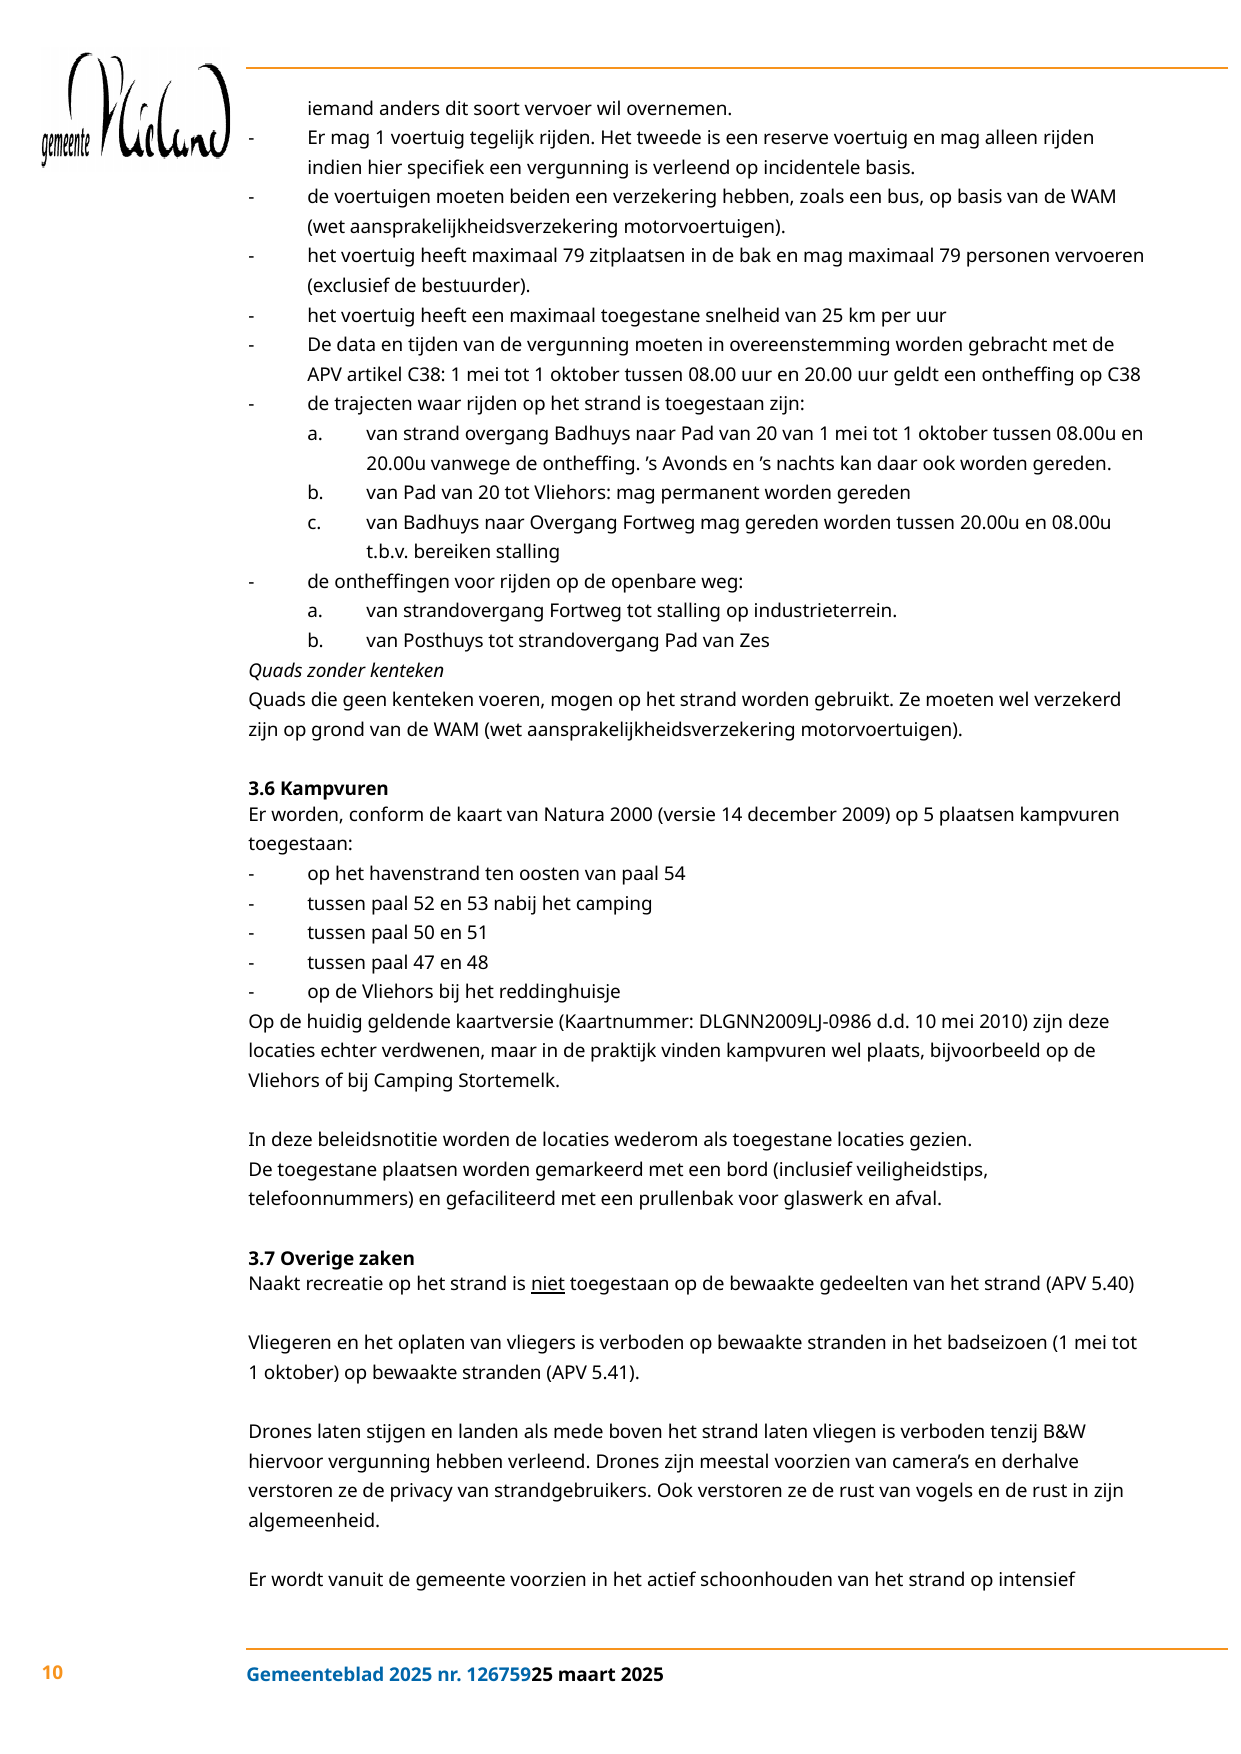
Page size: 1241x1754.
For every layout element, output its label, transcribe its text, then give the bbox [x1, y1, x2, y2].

list Er mag 1 voertuig tegelijk rijden. Het tweede is een reserve voertuig en mag alleen rijden indien hier specifiek een vergunning is verleend op incidentele basis. [248, 124, 1152, 180]
list van strand overgang Badhuys naar Pad van 20 van 1 mei tot 1 oktober tussen 08.00u en 20.00u vanwege de ontheffing. ’s Avonds en ’s nachts kan daar ook worden gereden. [307, 420, 1152, 476]
list De data en tijden van de vergunning moeten in overeenstemming worden gebracht met de APV artikel C38: 1 mei tot 1 oktober tussen 08.00 uur en 20.00 uur geldt een ontheffing op C38 [248, 331, 1152, 387]
list tussen paal 50 en 51 [248, 919, 1152, 945]
picture [41, 47, 231, 172]
text Er worden, conform de kaart van Natura 2000 (versie 14 december 2009) op 5 plaatsen kampvuren toegestaan: [248, 801, 1152, 856]
text Quads die geen kenteken voeren, mogen op het strand worden gebruikt. Ze moeten wel verzekerd zijn op grond van de WAM (wet aansprakelijkheidsverzekering motorvoertuigen). [248, 686, 1152, 742]
list van Pad van 20 tot Vliehors: mag permanent worden gereden [307, 479, 1152, 505]
list het voertuig heeft maximaal 79 zitplaatsen in de bak en mag maximaal 79 personen vervoeren (exclusief de bestuurder). [248, 243, 1152, 298]
text Op de huidig geldende kaartversie (Kaartnummer: DLGNN2009LJ-0986 d.d. 10 mei 2010) zijn deze locaties echter verdwenen, maar in de praktijk vinden kampvuren wel plaats, bijvoorbeeld op de Vliehors of bij Camping Stortemelk. [248, 1008, 1152, 1093]
list de ontheffingen voor rijden op de openbare weg: [248, 568, 1152, 594]
list op de Vliehors bij het reddinghuisje [248, 978, 1152, 1004]
text Naakt recreatie op het strand is niet toegestaan op de bewaakte gedeelten van het strand (APV 5.40) [248, 1270, 1152, 1296]
list op het havenstrand ten oosten van paal 54 [248, 860, 1152, 886]
list tussen paal 52 en 53 nabij het camping [248, 890, 1152, 915]
list het voertuig heeft een maximaal toegestane snelheid van 25 km per uur [248, 302, 1152, 328]
list van Posthuys tot strandovergang Pad van Zes [307, 627, 1152, 653]
text 3.7 Overige zaken [248, 1245, 1152, 1270]
text Vliegeren en het oplaten van vliegers is verboden op bewaakte stranden in het badseizoen (1 mei tot 1 oktober) op bewaakte stranden (APV 5.41). [248, 1329, 1152, 1385]
text In deze beleidsnotitie worden de locaties wederom als toegestane locaties gezien. [248, 1126, 1152, 1152]
text 3.6 Kampvuren [248, 775, 1152, 801]
list van Badhuys naar Overgang Fortweg mag gereden worden tussen 20.00u en 08.00u t.b.v. bereiken stalling [307, 509, 1152, 564]
text De toegestane plaatsen worden gemarkeerd met een bord (inclusief veiligheidstips, telefoonnummers) en gefaciliteerd met een prullenbak voor glaswerk en afval. [248, 1156, 1152, 1211]
list de trajecten waar rijden op het strand is toegestaan zijn: [248, 391, 1152, 416]
list iemand anders dit soort vervoer wil overnemen. [248, 95, 1152, 121]
text Drones laten stijgen en landen als mede boven het strand laten vliegen is verboden tenzij B&W hiervoor vergunning hebben verleend. Drones zijn meestal voorzien van camera’s en derhalve verstoren ze de privacy van strandgebruikers. Ook verstoren ze de rust van vogels en de rust in zijn algemeenheid. [248, 1418, 1152, 1533]
list van strandovergang Fortweg tot stalling op industrieterrein. [307, 598, 1152, 623]
text Er wordt vanuit de gemeente voorzien in het actief schoonhouden van het strand op intensief [248, 1566, 1152, 1592]
list tussen paal 47 en 48 [248, 949, 1152, 974]
list de voertuigen moeten beiden een verzekering hebben, zoals een bus, op basis van de WAM (wet aansprakelijkheidsverzekering motorvoertuigen). [248, 183, 1152, 239]
text Quads zonder kenteken [248, 657, 1152, 683]
